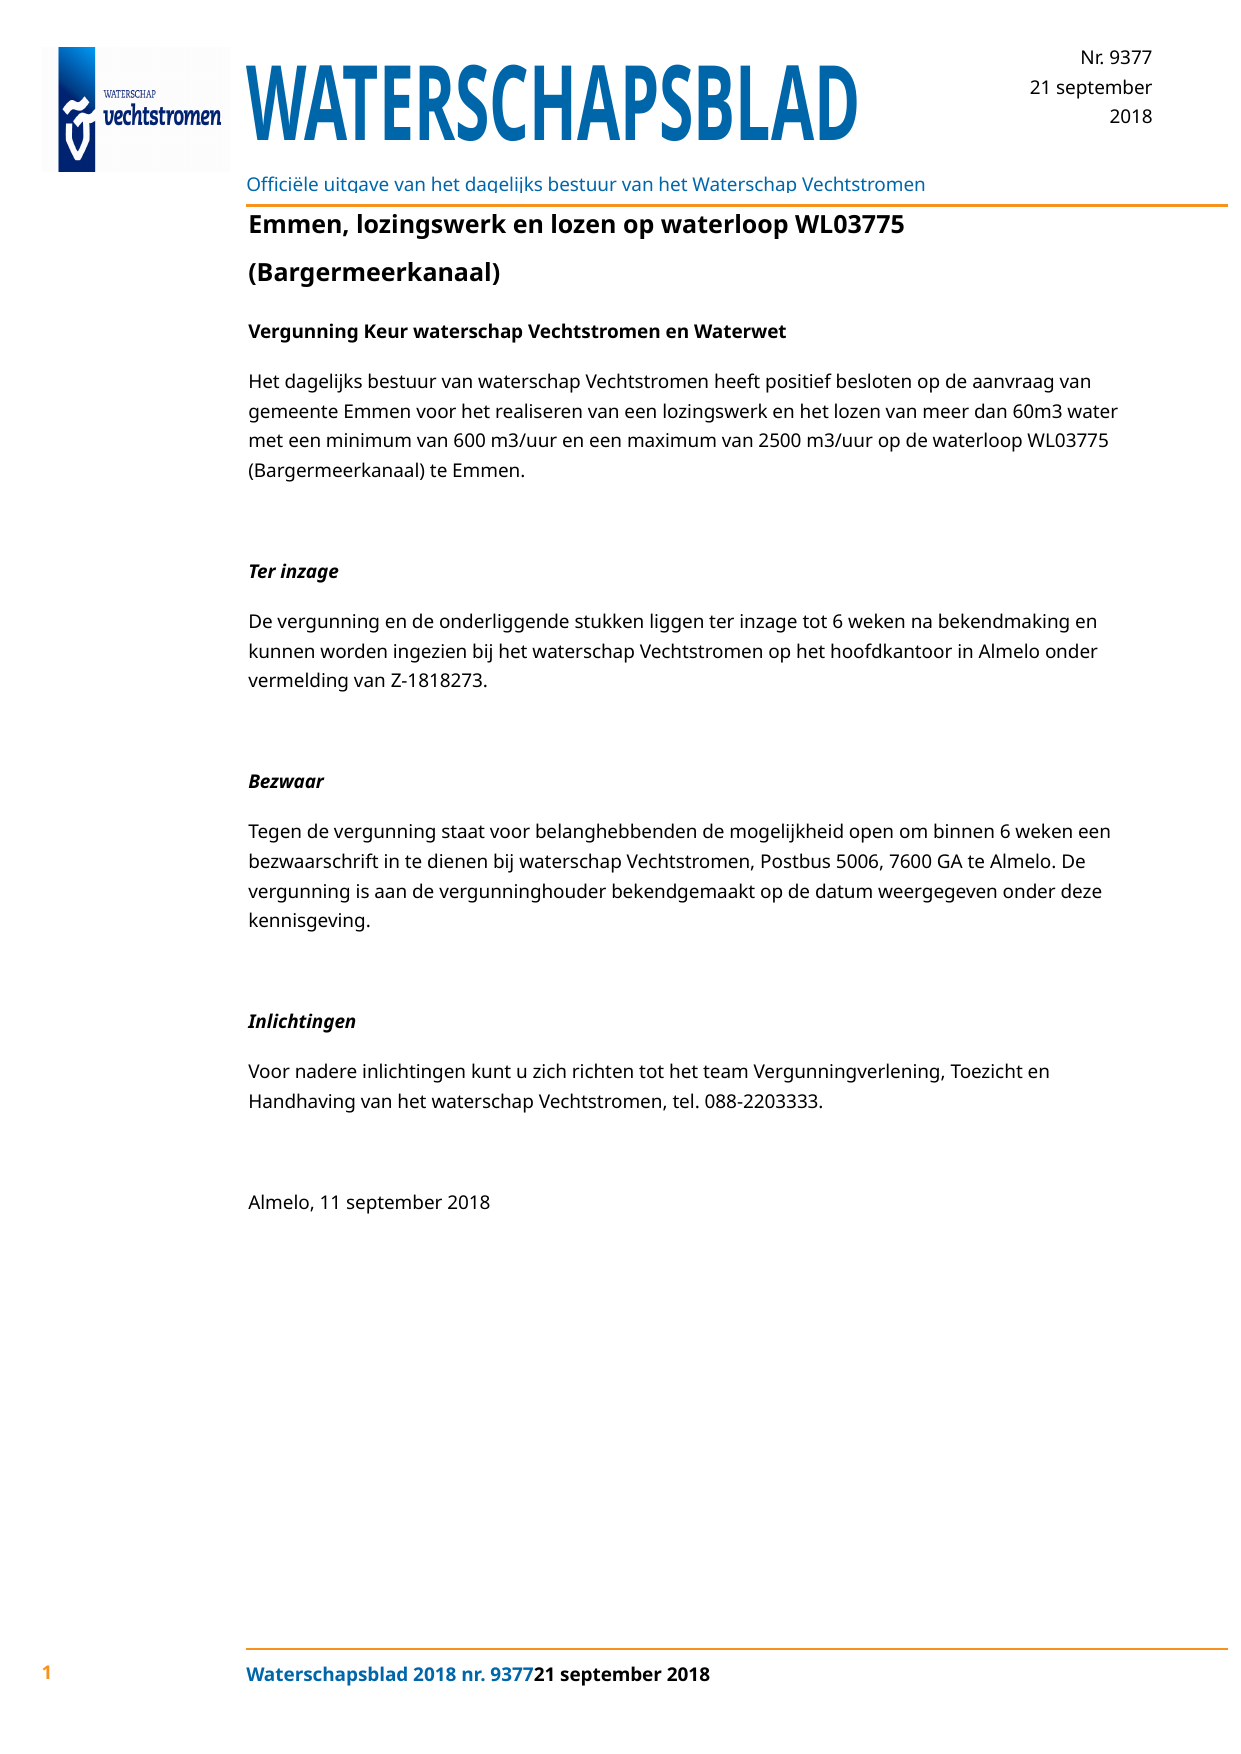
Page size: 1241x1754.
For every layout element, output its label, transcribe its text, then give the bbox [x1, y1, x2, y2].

text Tegen de vergunning staat voor belanghebbenden de mogelijkheid open om binnen 6 weken een bezwaarschrift in te dienen bij waterschap Vechtstromen, Postbus 5006, 7600 GA te Almelo. De vergunning is aan de vergunninghouder bekendgemaakt op de datum weergegeven onder deze kennisgeving. [248, 819, 1152, 933]
text Vergunning Keur waterschap Vechtstromen en Waterwet [248, 318, 1152, 344]
text Voor nadere inlichtingen kunt u zich richten tot het team Vergunningverlening, Toezicht en Handhaving van het waterschap Vechtstromen, tel. 088-2203333. [248, 1059, 1152, 1114]
text Bezwaar [248, 768, 1152, 794]
text Inlichtingen [248, 1008, 1152, 1034]
text Emmen, lozingswerk en lozen op waterloop WL03775 (Bargermeerkanaal) [248, 207, 1152, 288]
text De vergunning en de onderliggende stukken liggen ter inzage tot 6 weken na bekendmaking en kunnen worden ingezien bij het waterschap Vechtstromen op het hoofdkantoor in Almelo onder vermelding van Z-1818273. [248, 608, 1152, 693]
text Het dagelijks bestuur van waterschap Vechtstromen heeft positief besloten op de aanvraag van gemeente Emmen voor het realiseren van een lozingswerk en het lozen van meer dan 60m3 water met een minimum van 600 m3/uur en een maximum van 2500 m3/uur op de waterloop WL03775 (Bargermeerkanaal) te Emmen. [248, 368, 1152, 483]
picture [41, 47, 231, 172]
text Ter inzage [248, 558, 1152, 584]
text Almelo, 11 september 2018 [248, 1189, 1152, 1215]
